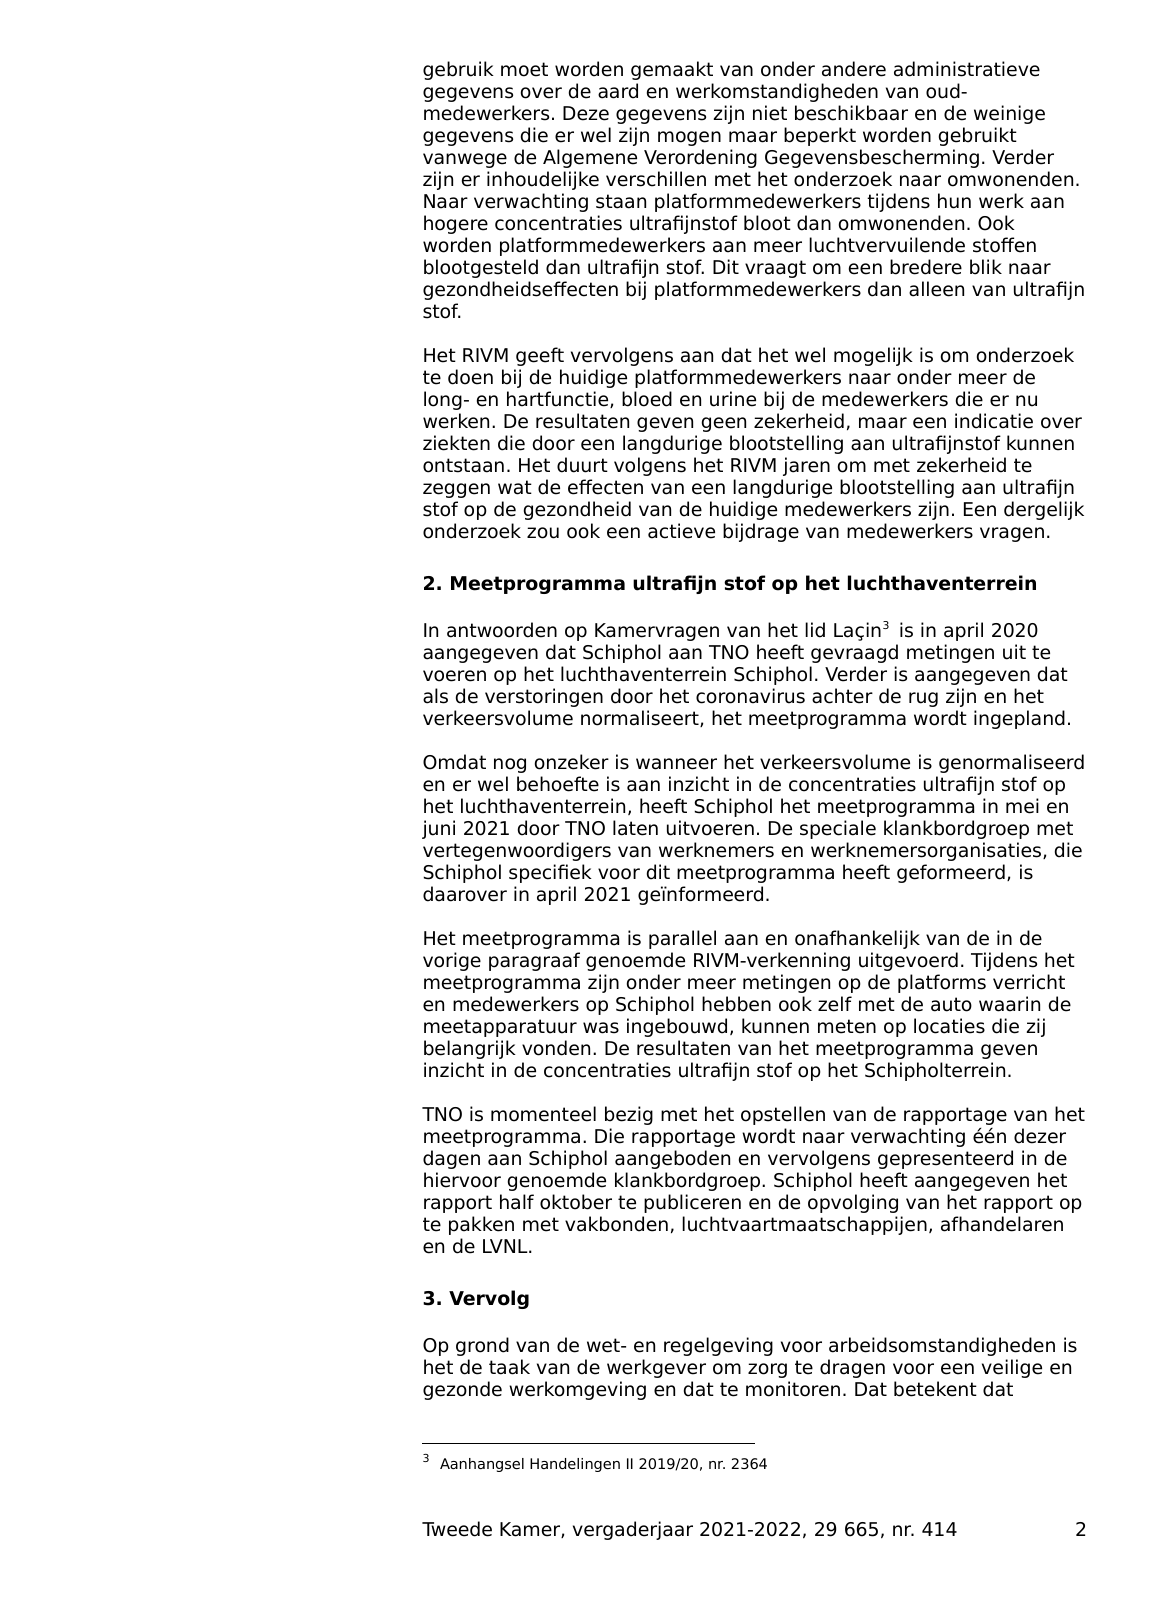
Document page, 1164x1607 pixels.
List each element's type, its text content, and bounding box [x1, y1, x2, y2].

text Aanhangsel Handelingen II 2019/20, nr. 2364 [422, 1452, 1087, 1474]
subtitle 2. Meetprogramma ultrafijn stof op het luchthaventerrein [422, 573, 1087, 595]
text In antwoorden op Kamervragen van het lid Laçin is in april 2020 aangegeven dat Schiphol aan TNO heeft gevraagd metingen uit te voeren op het luchthaventerrein Schiphol. Verder is aangegeven dat als de verstoringen door het coronavirus achter de rug zijn en het verkeersvolume normaliseert, het meetprogramma wordt ingepland. [422, 620, 1087, 730]
text TNO is momenteel bezig met het opstellen van de rapportage van het meetprogramma. Die rapportage wordt naar verwachting één dezer dagen aan Schiphol aangeboden en vervolgens gepresenteerd in de hiervoor genoemde klankbordgroep. Schiphol heeft aangegeven het rapport half oktober te publiceren en de opvolging van het rapport op te pakken met vakbonden, luchtvaartmaatschappijen, afhandelaren en de LVNL. [422, 1104, 1087, 1258]
text Op grond van de wet- en regelgeving voor arbeidsomstandigheden is het de taak van de werkgever om zorg te dragen voor een veilige en gezonde werkomgeving en dat te monitoren. Dat betekent dat [422, 1335, 1087, 1401]
text Het meetprogramma is parallel aan en onafhankelijk van de in de vorige paragraaf genoemde RIVM-verkenning uitgevoerd. Tijdens het meetprogramma zijn onder meer metingen op de platforms verricht en medewerkers op Schiphol hebben ook zelf met de auto waarin de meetapparatuur was ingebouwd, kunnen meten op locaties die zij belangrijk vonden. De resultaten van het meetprogramma geven inzicht in de concentraties ultrafijn stof op het Schipholterrein. [422, 928, 1087, 1082]
text Omdat nog onzeker is wanneer het verkeersvolume is genormaliseerd en er wel behoefte is aan inzicht in de concentraties ultrafijn stof op het luchthaventerrein, heeft Schiphol het meetprogramma in mei en juni 2021 door TNO laten uitvoeren. De speciale klankbordgroep met vertegenwoordigers van werknemers en werknemersorganisaties, die Schiphol specifiek voor dit meetprogramma heeft geformeerd, is daarover in april 2021 geïnformeerd. [422, 752, 1087, 906]
text Het RIVM geeft vervolgens aan dat het wel mogelijk is om onderzoek te doen bij de huidige platformmedewerkers naar onder meer de long- en hartfunctie, bloed en urine bij de medewerkers die er nu werken. De resultaten geven geen zekerheid, maar een indicatie over ziekten die door een langdurige blootstelling aan ultrafijnstof kunnen ontstaan. Het duurt volgens het RIVM jaren om met zekerheid te zeggen wat de effecten van een langdurige blootstelling aan ultrafijn stof op de gezondheid van de huidige medewerkers zijn. Een dergelijk onderzoek zou ook een actieve bijdrage van medewerkers vragen. [422, 345, 1087, 543]
text gebruik moet worden gemaakt van onder andere administratieve gegevens over de aard en werkomstandigheden van oud-medewerkers. Deze gegevens zijn niet beschikbaar en de weinige gegevens die er wel zijn mogen maar beperkt worden gebruikt vanwege de Algemene Verordening Gegevensbescherming. Verder zijn er inhoudelijke verschillen met het onderzoek naar omwonenden. Naar verwachting staan platformmedewerkers tijdens hun werk aan hogere concentraties ultrafijnstof bloot dan omwonenden. Ook worden platformmedewerkers aan meer luchtvervuilende stoffen blootgesteld dan ultrafijn stof. Dit vraagt om een bredere blik naar gezondheidseffecten bij platformmedewerkers dan alleen van ultrafijn stof. [422, 59, 1087, 323]
subtitle 3. Vervolg [422, 1288, 1087, 1310]
